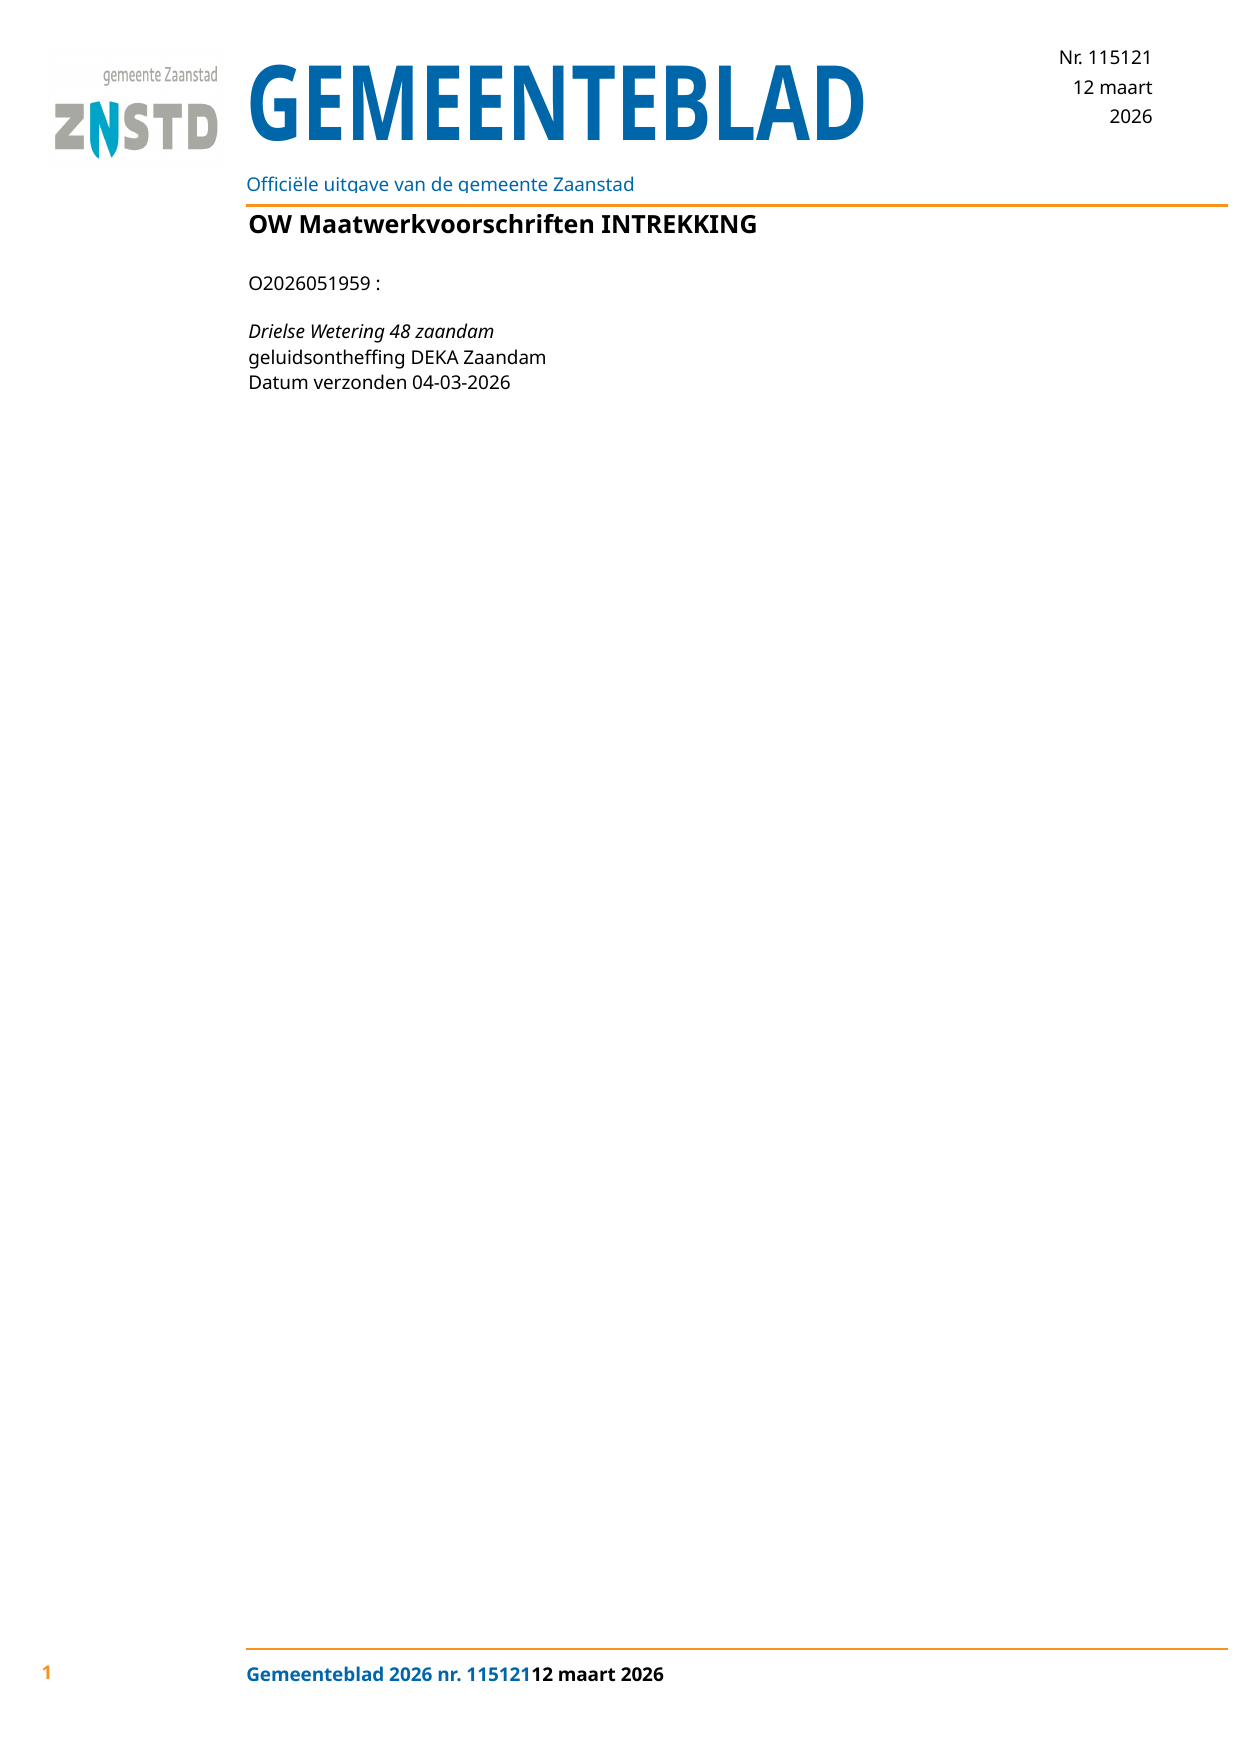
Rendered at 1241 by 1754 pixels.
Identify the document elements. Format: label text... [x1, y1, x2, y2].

text geluidsontheffing DEKA Zaandam [248, 344, 1152, 369]
text Drielse Wetering 48 zaandam [248, 318, 1152, 344]
text O2026051959 : [248, 270, 1152, 296]
text OW Maatwerkvoorschriften INTREKKING [248, 207, 1152, 241]
text Datum verzonden 04-03-2026 [248, 369, 1152, 395]
picture [41, 47, 231, 172]
